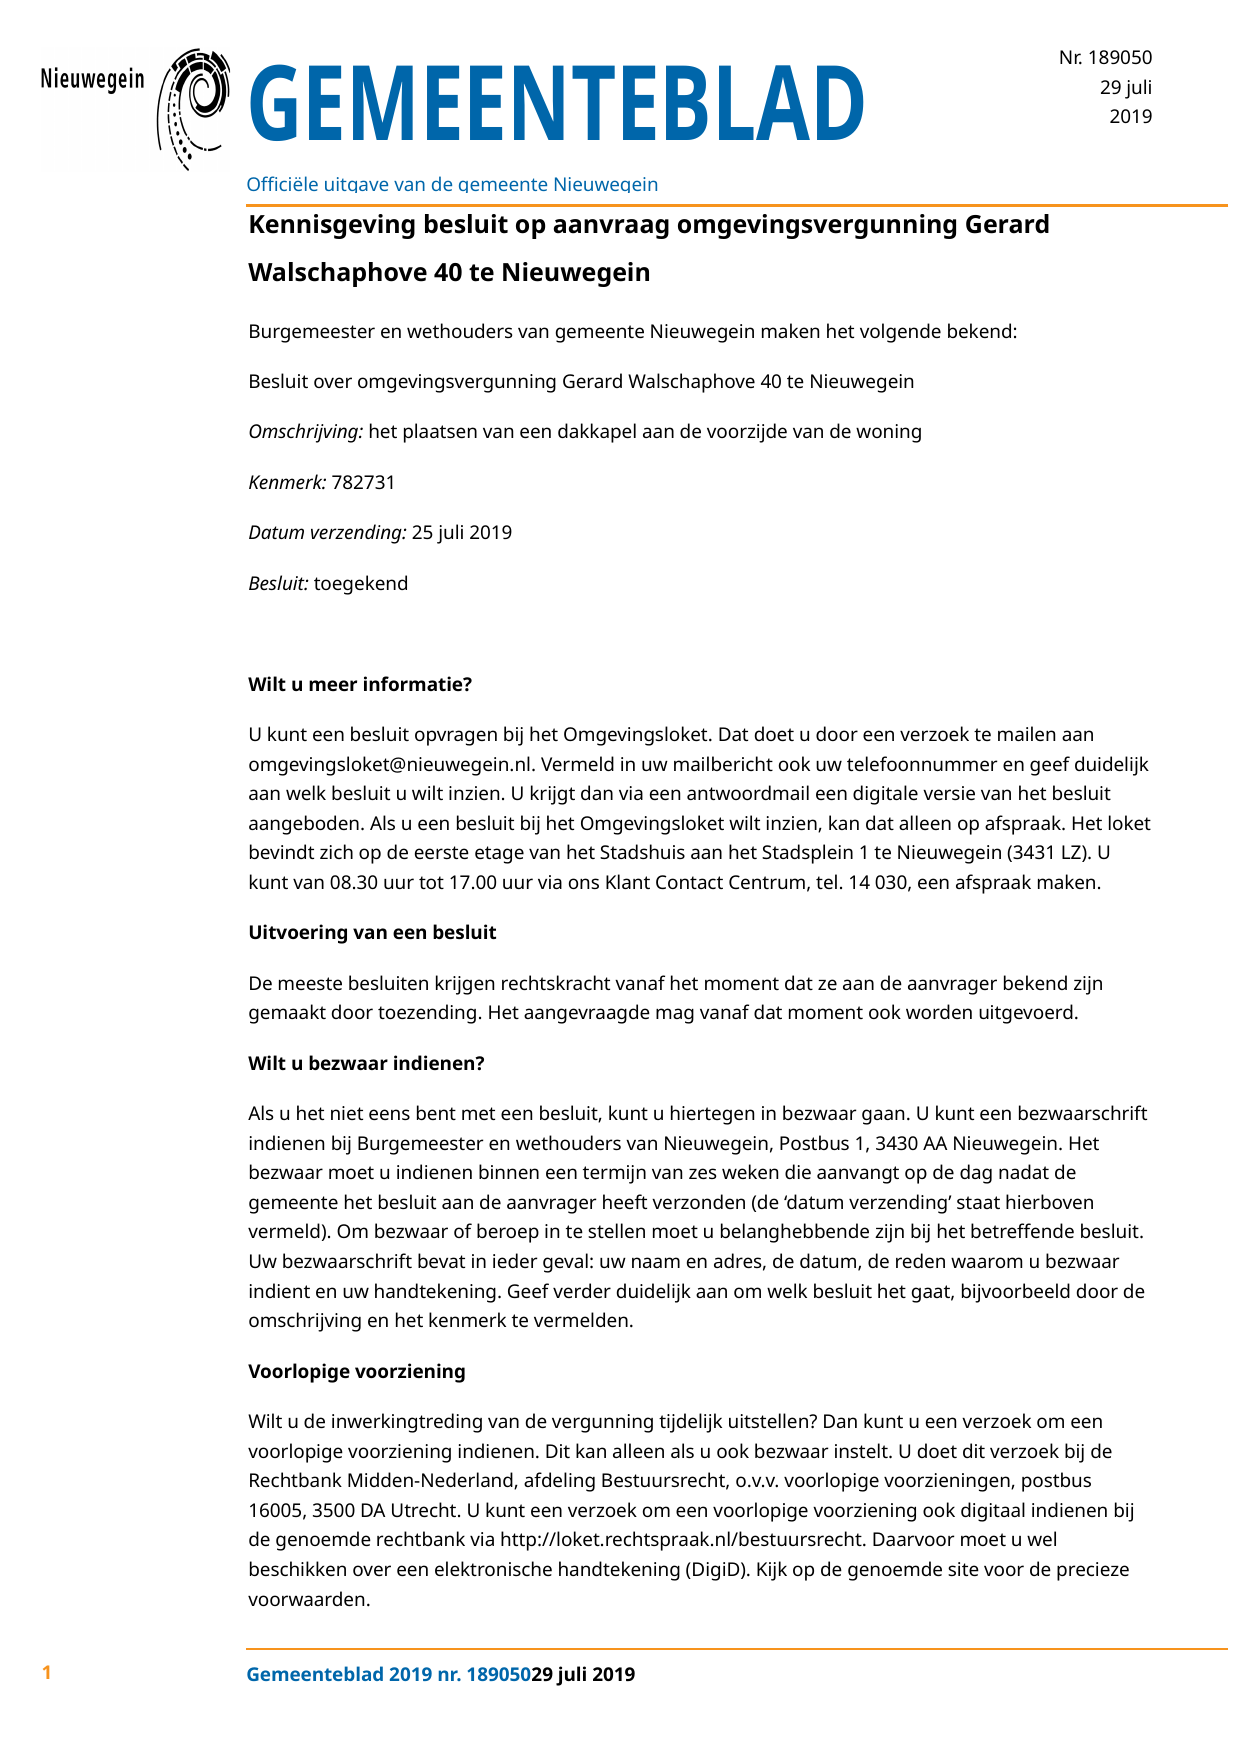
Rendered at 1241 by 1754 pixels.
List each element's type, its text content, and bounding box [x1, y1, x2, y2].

text Wilt u de inwerkingtreding van de vergunning tijdelijk uitstellen? Dan kunt u een verzoek om een voorlopige voorziening indienen. Dit kan alleen als u ook bezwaar instelt. U doet dit verzoek bij de Rechtbank Midden-Nederland, afdeling Bestuursrecht, o.v.v. voorlopige voorzieningen, postbus 16005, 3500 DA Utrecht. U kunt een verzoek om een voorlopige voorziening ook digitaal indienen bij de genoemde rechtbank via http://loket.rechtspraak.nl/bestuursrecht. Daarvoor moet u wel beschikken over een elektronische handtekening (DigiD). Kijk op de genoemde site voor de precieze voorwaarden. [248, 1408, 1152, 1612]
text Wilt u meer informatie? [248, 671, 1152, 697]
text U kunt een besluit opvragen bij het Omgevingsloket. Dat doet u door een verzoek te mailen aan omgevingsloket@nieuwegein.nl. Vermeld in uw mailbericht ook uw telefoonnummer en geef duidelijk aan welk besluit u wilt inzien. U krijgt dan via een antwoordmail een digitale versie van het besluit aangeboden. Als u een besluit bij het Omgevingsloket wilt inzien, kan dat alleen op afspraak. Het loket bevindt zich op de eerste etage van het Stadshuis aan het Stadsplein 1 te Nieuwegein (3431 LZ). U kunt van 08.30 uur tot 17.00 uur via ons Klant Contact Centrum, tel. 14 030, een afspraak maken. [248, 721, 1152, 895]
text Datum verzending: 25 juli 2019 [248, 519, 1152, 545]
text De meeste besluiten krijgen rechtskracht vanaf het moment dat ze aan de aanvrager bekend zijn gemaakt door toezending. Het aangevraagde mag vanaf dat moment ook worden uitgevoerd. [248, 970, 1152, 1025]
text Als u het niet eens bent met een besluit, kunt u hiertegen in bezwaar gaan. U kunt een bezwaarschrift indienen bij Burgemeester en wethouders van Nieuwegein, Postbus 1, 3430 AA Nieuwegein. Het bezwaar moet u indienen binnen een termijn van zes weken die aanvangt op de dag nadat de gemeente het besluit aan de aanvrager heeft verzonden (de ‘datum verzending’ staat hierboven vermeld). Om bezwaar of beroep in te stellen moet u belanghebbende zijn bij het betreffende besluit. Uw bezwaarschrift bevat in ieder geval: uw naam en adres, de datum, de reden waarom u bezwaar indient en uw handtekening. Geef verder duidelijk aan om welk besluit het gaat, bijvoorbeeld door de omschrijving en het kenmerk te vermelden. [248, 1100, 1152, 1333]
text Besluit: toegekend [248, 570, 1152, 596]
text Kennisgeving besluit op aanvraag omgevingsvergunning Gerard Walschaphove 40 te Nieuwegein [248, 207, 1152, 288]
text Uitvoering van een besluit [248, 919, 1152, 945]
text Voorlopige voorziening [248, 1358, 1152, 1384]
text Besluit over omgevingsvergunning Gerard Walschaphove 40 te Nieuwegein [248, 368, 1152, 394]
text Kenmerk: 782731 [248, 469, 1152, 495]
picture [41, 47, 231, 172]
text Burgemeester en wethouders van gemeente Nieuwegein maken het volgende bekend: [248, 318, 1152, 344]
text Wilt u bezwaar indienen? [248, 1050, 1152, 1076]
text Omschrijving: het plaatsen van een dakkapel aan de voorzijde van de woning [248, 419, 1152, 444]
